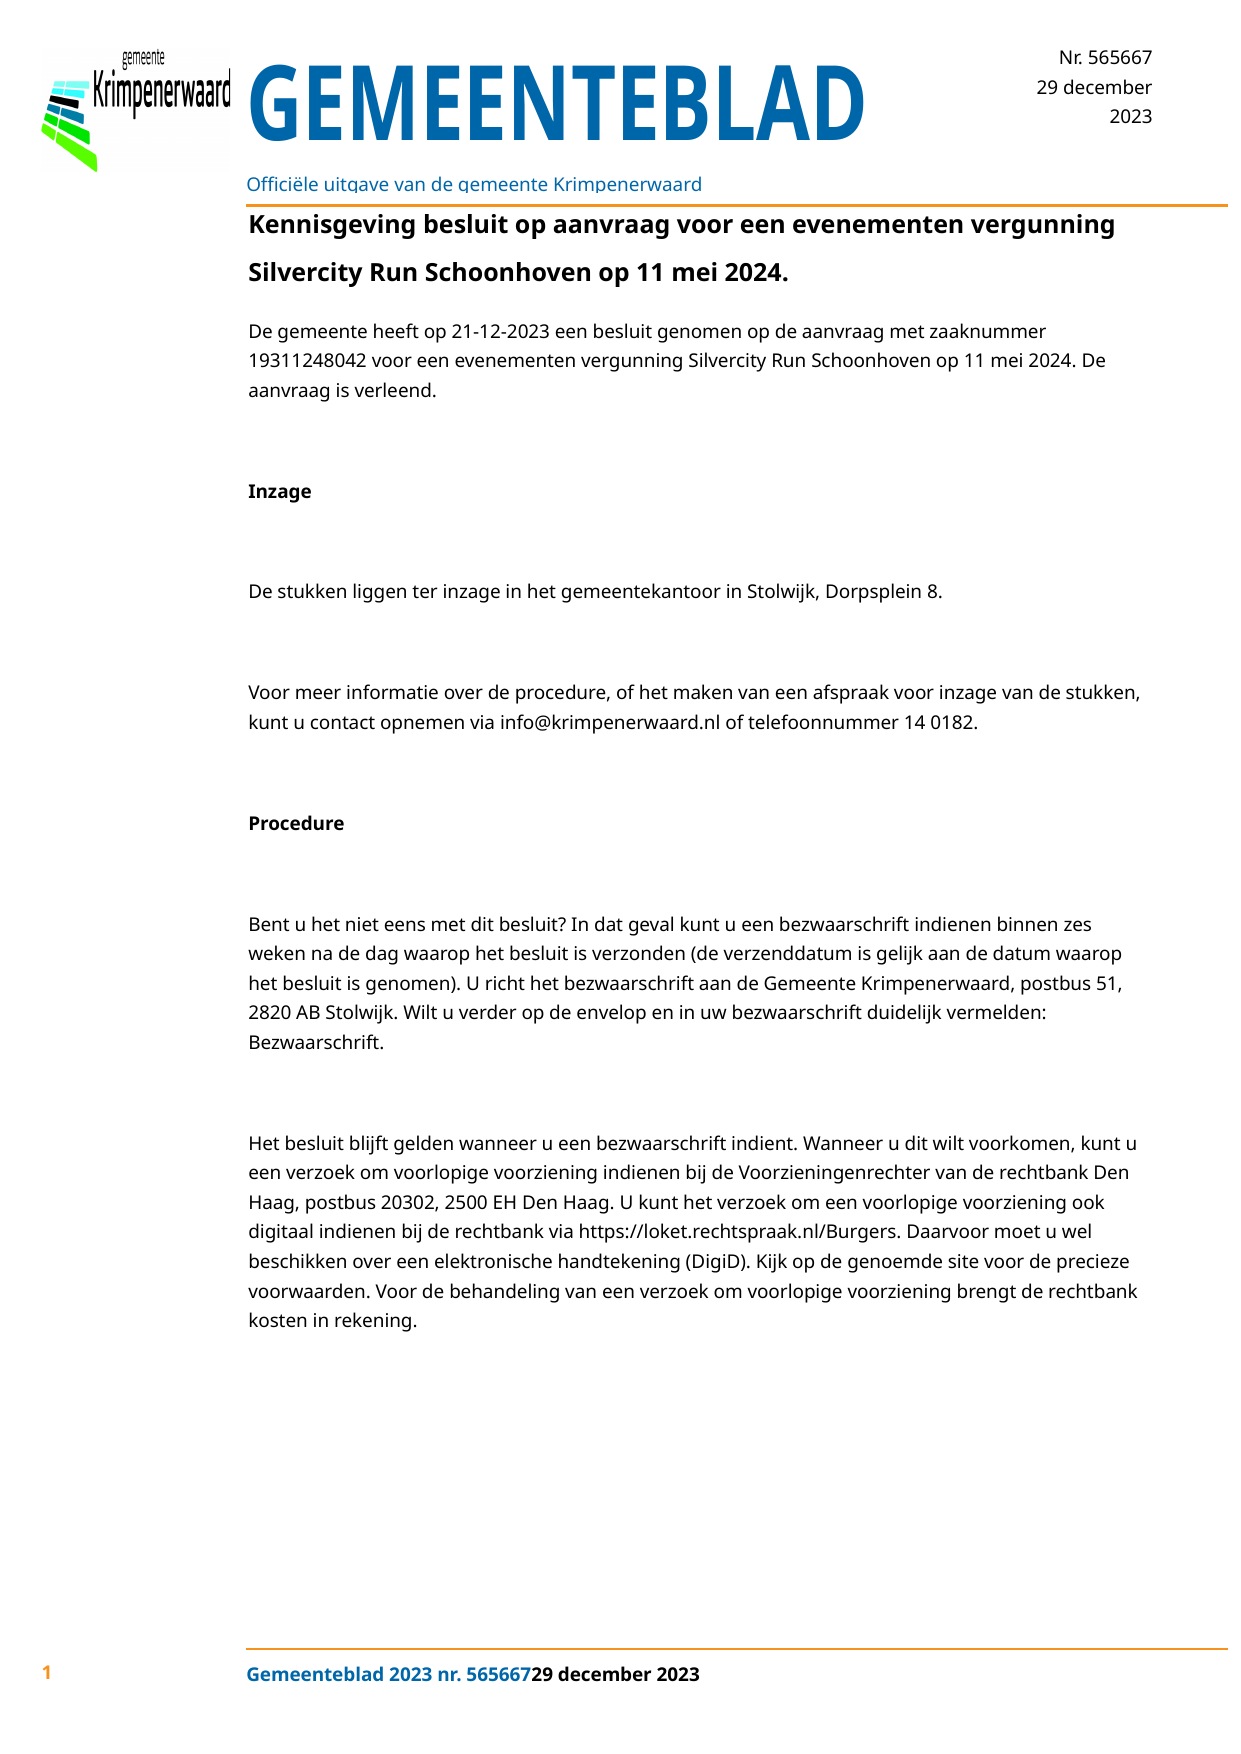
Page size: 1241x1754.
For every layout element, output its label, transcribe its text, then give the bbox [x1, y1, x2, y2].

text Procedure [248, 810, 1152, 836]
text De gemeente heeft op 21-12-2023 een besluit genomen op de aanvraag met zaaknummer 19311248042 voor een evenementen vergunning Silvercity Run Schoonhoven op 11 mei 2024. De aanvraag is verleend. [248, 318, 1152, 403]
text Kennisgeving besluit op aanvraag voor een evenementen vergunning Silvercity Run Schoonhoven op 11 mei 2024. [248, 207, 1152, 288]
text Voor meer informatie over de procedure, of het maken van een afspraak voor inzage van de stukken, kunt u contact opnemen via info@krimpenerwaard.nl of telefoonnummer 14 0182. [248, 679, 1152, 735]
text De stukken liggen ter inzage in het gemeentekantoor in Stolwijk, Dorpsplein 8. [248, 579, 1152, 604]
text Het besluit blijft gelden wanneer u een bezwaarschrift indient. Wanneer u dit wilt voorkomen, kunt u een verzoek om voorlopige voorziening indienen bij de Voorzieningenrechter van de rechtbank Den Haag, postbus 20302, 2500 EH Den Haag. U kunt het verzoek om een voorlopige voorziening ook digitaal indienen bij de rechtbank via https://loket.rechtspraak.nl/Burgers. Daarvoor moet u wel beschikken over een elektronische handtekening (DigiD). Kijk op de genoemde site voor de precieze voorwaarden. Voor de behandeling van een verzoek om voorlopige voorziening brengt de rechtbank kosten in rekening. [248, 1130, 1152, 1333]
text Bent u het niet eens met dit besluit? In dat geval kunt u een bezwaarschrift indienen binnen zes weken na de dag waarop het besluit is verzonden (de verzenddatum is gelijk aan de datum waarop het besluit is genomen). U richt het bezwaarschrift aan de Gemeente Krimpenerwaard, postbus 51, 2820 AB Stolwijk. Wilt u verder op de envelop en in uw bezwaarschrift duidelijk vermelden: Bezwaarschrift. [248, 911, 1152, 1055]
text Inzage [248, 478, 1152, 504]
picture [41, 47, 231, 172]
